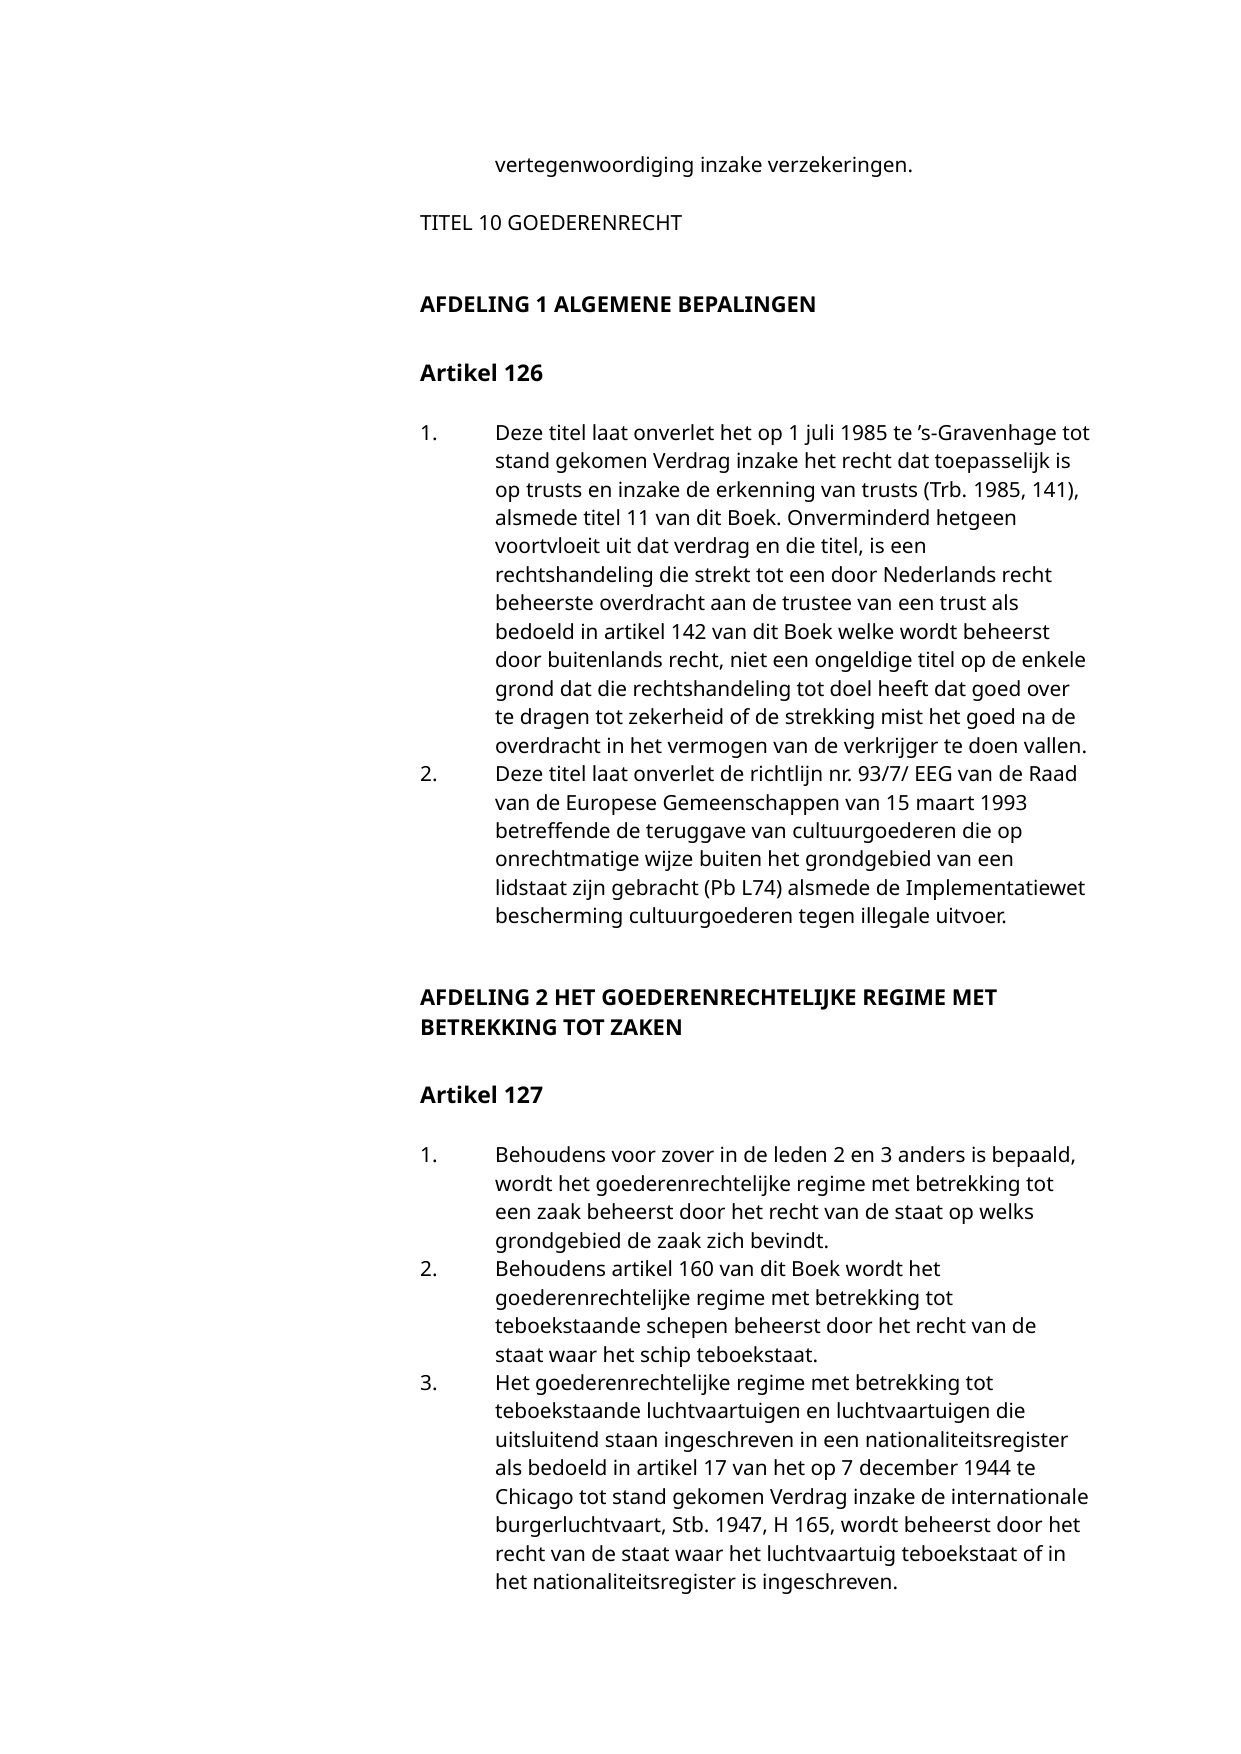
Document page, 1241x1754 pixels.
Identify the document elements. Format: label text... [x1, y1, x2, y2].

list Behoudens artikel 160 van dit Boek wordt het goederenrechtelijke regime met betrekking tot teboekstaande schepen beheerst door het recht van de staat waar het schip teboekstaat. [420, 1254, 1090, 1368]
subtitle AFDELING 2 HET GOEDERENRECHTELIJKE REGIME MET BETREKKING TOT ZAKEN [420, 982, 1090, 1042]
subtitle Artikel 127 [420, 1079, 1090, 1111]
list Behoudens voor zover in de leden 2 en 3 anders is bepaald, wordt het goederenrechtelijke regime met betrekking tot een zaak beheerst door het recht van de staat op welks grondgebied de zaak zich bevindt. [420, 1141, 1090, 1254]
list Deze titel laat onverlet het op 1 juli 1985 te ’s-Gravenhage tot stand gekomen Verdrag inzake het recht dat toepasselijk is op trusts en inzake de erkenning van trusts (Trb. 1985, 141), alsmede titel 11 van dit Boek. Onverminderd hetgeen voortvloeit uit dat verdrag en die titel, is een rechtshandeling die strekt tot een door Nederlands recht beheerste overdracht aan de trustee van een trust als bedoeld in artikel 142 van dit Boek welke wordt beheerst door buitenlands recht, niet een ongeldige titel op de enkele grond dat die rechtshandeling tot doel heeft dat goed over te dragen tot zekerheid of de strekking mist het goed na de overdracht in het vermogen van de verkrijger te doen vallen. [420, 418, 1090, 759]
subtitle TITEL 10 GOEDERENRECHT [420, 208, 1090, 237]
subtitle Artikel 126 [420, 357, 1090, 388]
list Het goederenrechtelijke regime met betrekking tot teboekstaande luchtvaartuigen en luchtvaartuigen die uitsluitend staan ingeschreven in een nationaliteitsregister als bedoeld in artikel 17 van het op 7 december 1944 te Chicago tot stand gekomen Verdrag inzake de internationale burgerluchtvaart, Stb. 1947, H 165, wordt beheerst door het recht van de staat waar het luchtvaartuig teboekstaat of in het nationaliteitsregister is ingeschreven. [420, 1368, 1090, 1596]
subtitle AFDELING 1 ALGEMENE BEPALINGEN [420, 289, 1090, 319]
list Deze titel laat onverlet de richtlijn nr. 93/7/ EEG van de Raad van de Europese Gemeenschappen van 15 maart 1993 betreffende de teruggave van cultuurgoederen die op onrechtmatige wijze buiten het grondgebied van een lidstaat zijn gebracht (Pb L74) alsmede de Implementatiewet bescherming cultuurgoederen tegen illegale uitvoer. [420, 759, 1090, 930]
list vertegenwoordiging inzake verzekeringen. [420, 150, 1090, 178]
